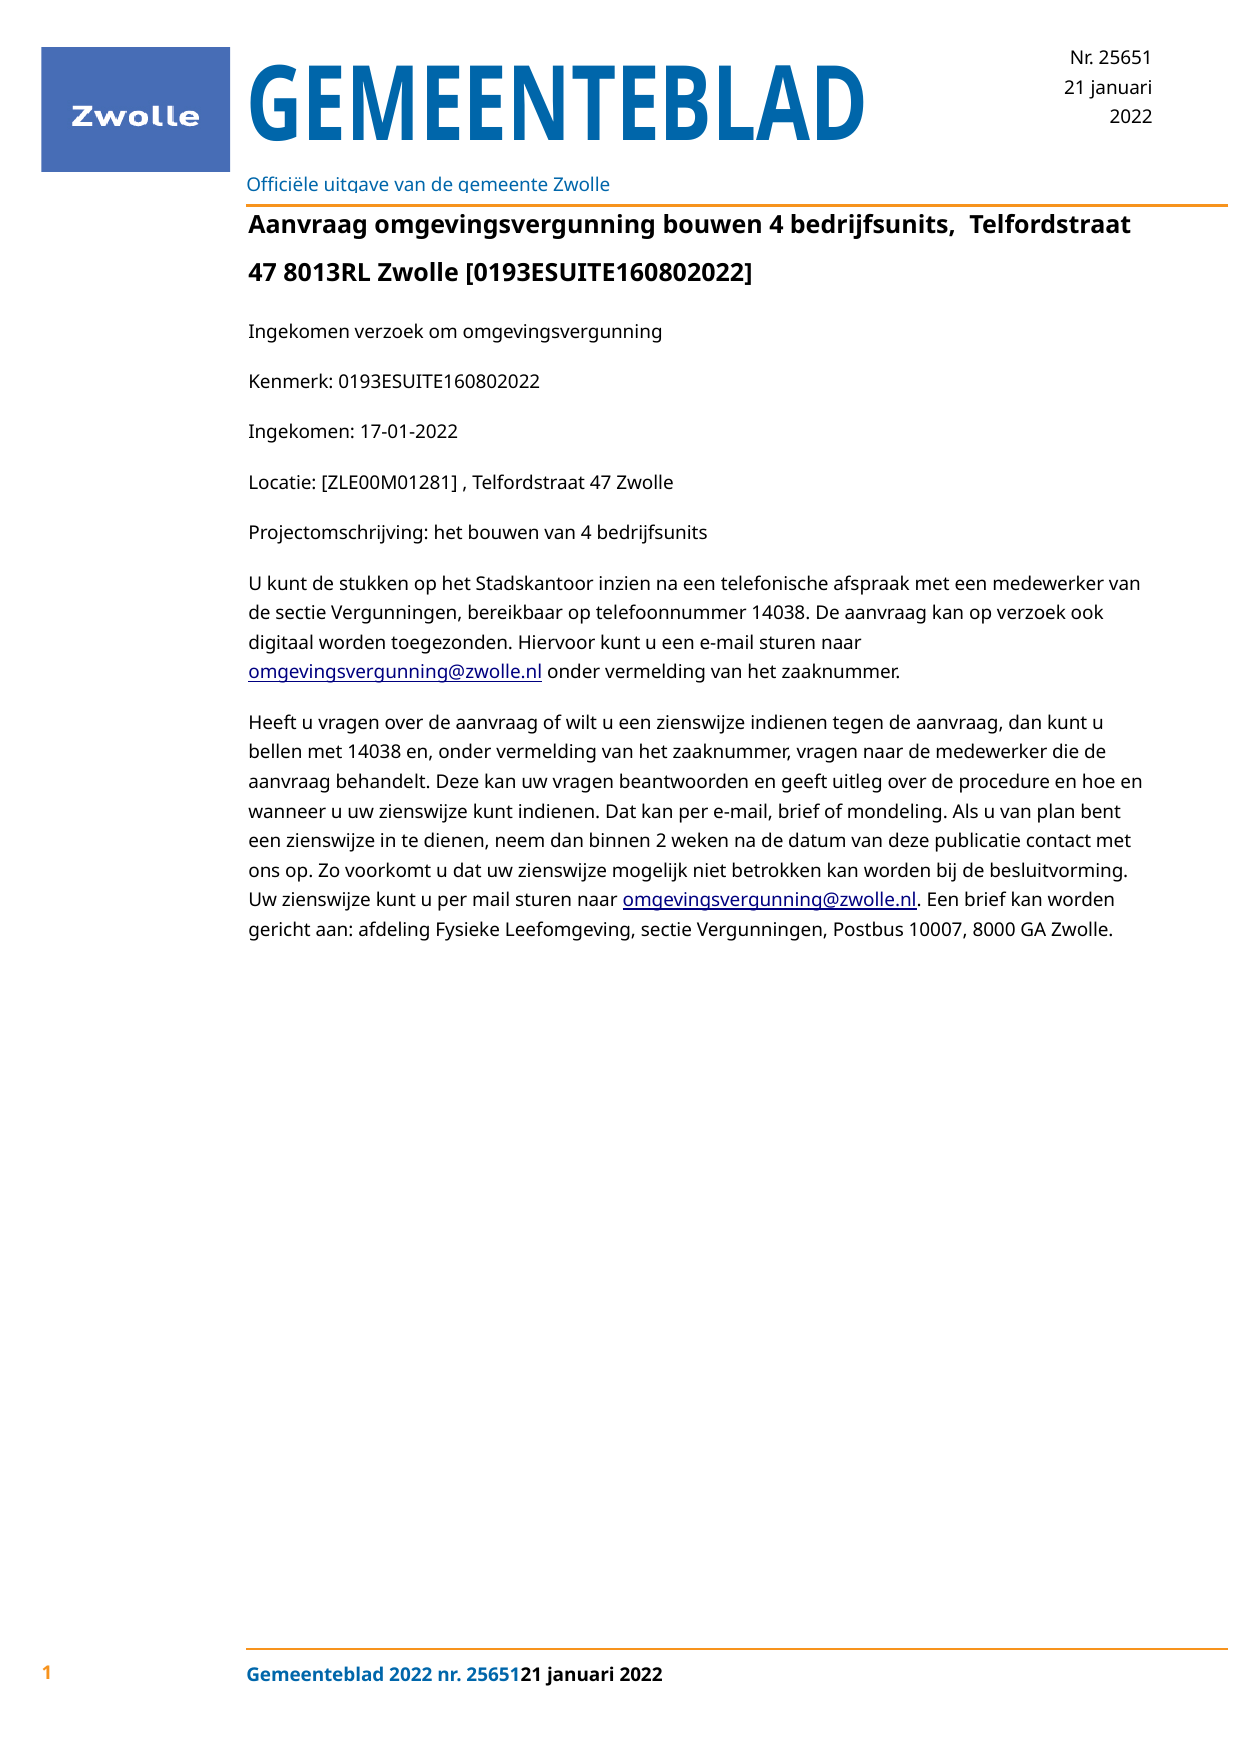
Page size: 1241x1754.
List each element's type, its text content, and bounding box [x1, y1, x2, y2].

text Ingekomen verzoek om omgevingsvergunning [248, 318, 1152, 344]
text Ingekomen: 17-01-2022 [248, 419, 1152, 444]
text Kenmerk: 0193ESUITE160802022 [248, 368, 1152, 394]
text Aanvraag omgevingsvergunning bouwen 4 bedrijfsunits, Telfordstraat 47 8013RL Zwolle [0193ESUITE160802022] [248, 207, 1152, 288]
text U kunt de stukken op het Stadskantoor inzien na een telefonische afspraak met een medewerker van de sectie Vergunningen, bereikbaar op telefoonnummer 14038. De aanvraag kan op verzoek ook digitaal worden toegezonden. Hiervoor kunt u een e-mail sturen naar omgevingsvergunning@zwolle.nl onder vermelding van het zaaknummer. [248, 570, 1152, 684]
text Locatie: [ZLE00M01281] , Telfordstraat 47 Zwolle [248, 469, 1152, 495]
text Projectomschrijving: het bouwen van 4 bedrijfsunits [248, 519, 1152, 545]
picture [41, 47, 231, 172]
text Heeft u vragen over de aanvraag of wilt u een zienswijze indienen tegen de aanvraag, dan kunt u bellen met 14038 en, onder vermelding van het zaaknummer, vragen naar de medewerker die de aanvraag behandelt. Deze kan uw vragen beantwoorden en geeft uitleg over de procedure en hoe en wanneer u uw zienswijze kunt indienen. Dat kan per e-mail, brief of mondeling. Als u van plan bent een zienswijze in te dienen, neem dan binnen 2 weken na de datum van deze publicatie contact met ons op. Zo voorkomt u dat uw zienswijze mogelijk niet betrokken kan worden bij de besluitvorming. Uw zienswijze kunt u per mail sturen naar omgevingsvergunning@zwolle.nl. Een brief kan worden gericht aan: afdeling Fysieke Leefomgeving, sectie Vergunningen, Postbus 10007, 8000 GA Zwolle. [248, 709, 1152, 942]
